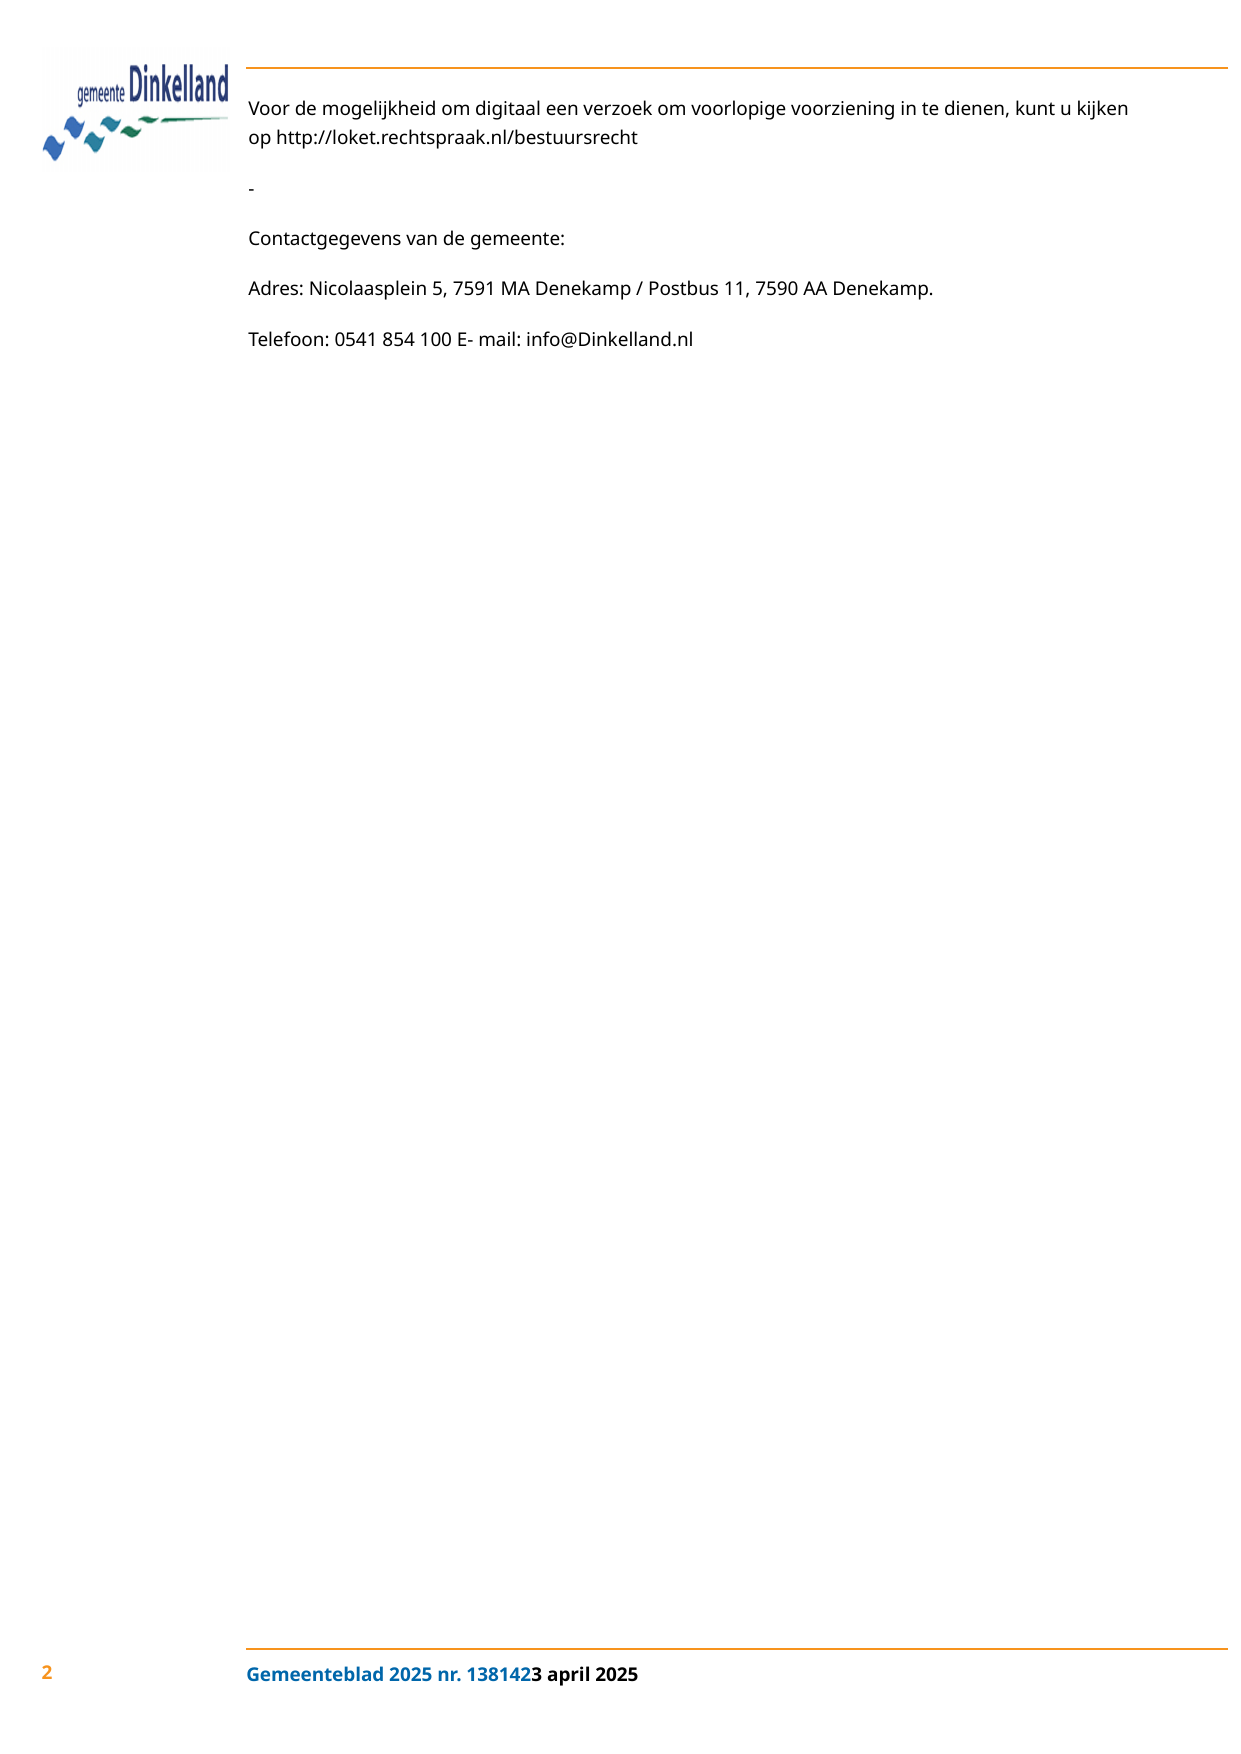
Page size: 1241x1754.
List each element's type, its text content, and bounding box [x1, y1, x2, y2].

text Adres: Nicolaasplein 5, 7591 MA Denekamp / Postbus 11, 7590 AA Denekamp. [248, 276, 1152, 301]
picture [41, 47, 231, 172]
text Contactgegevens van de gemeente: [248, 225, 1152, 251]
text Telefoon: 0541 854 100 E- mail: info@Dinkelland.nl [248, 326, 1152, 352]
text Voor de mogelijkheid om digitaal een verzoek om voorlopige voorziening in te dienen, kunt u kijken op http://loket.rechtspraak.nl/bestuursrecht [248, 95, 1152, 150]
text - [248, 175, 1152, 201]
